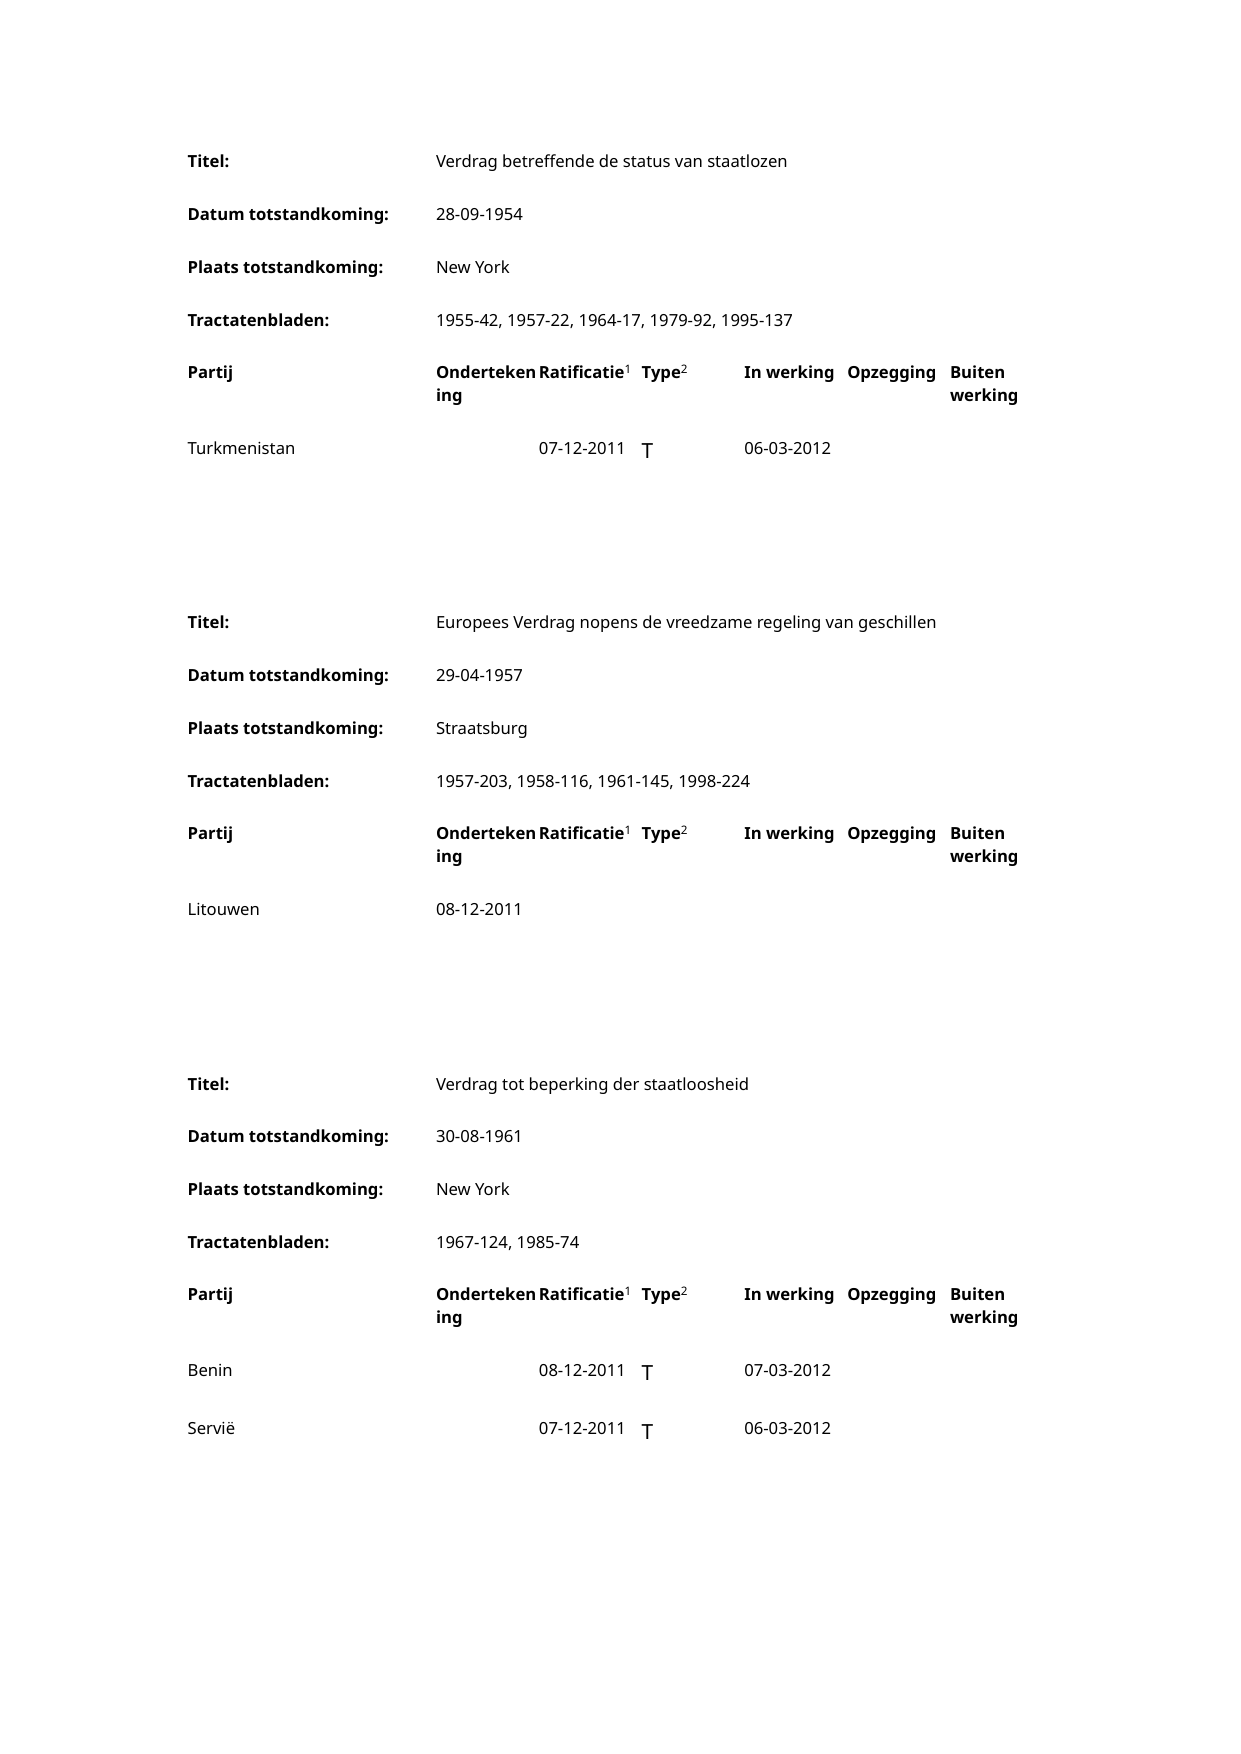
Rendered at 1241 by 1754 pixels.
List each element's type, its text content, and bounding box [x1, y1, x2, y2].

table_cell Ratificatie1 [539, 1283, 641, 1358]
table_cell Partij [188, 1283, 436, 1358]
table_cell Type2 [641, 1283, 744, 1358]
table_cell Opzegging [847, 361, 950, 436]
table_cell [950, 897, 1053, 956]
table_cell 29-04-1957 [436, 664, 1053, 716]
table_header Titel: [188, 150, 436, 203]
table_header Titel: [188, 611, 436, 664]
table_header Verdrag betreffende de status van staatlozen [436, 150, 1053, 203]
table_cell Ratificatie1 [539, 822, 641, 897]
table_header Titel: [188, 1072, 436, 1125]
table_cell Datum totstandkoming: [188, 203, 436, 255]
table_cell 08-12-2011 [436, 897, 539, 956]
table_cell Partij [188, 361, 436, 436]
table_cell [847, 897, 950, 956]
table_cell Ratificatie1 [539, 361, 641, 436]
table_cell 30-08-1961 [436, 1125, 1053, 1177]
table_cell New York [436, 255, 1053, 308]
table_cell [847, 436, 950, 495]
table_cell T [641, 436, 744, 495]
table_cell Buiten werking [950, 361, 1053, 436]
table_cell [847, 1358, 950, 1417]
table_cell Datum totstandkoming: [188, 1125, 436, 1177]
table_cell Datum totstandkoming: [188, 664, 436, 716]
table_cell 1955-42, 1957-22, 1964-17, 1979-92, 1995-137 [436, 308, 1053, 361]
table_cell [847, 1417, 950, 1475]
table_cell [950, 1417, 1053, 1475]
table_cell 08-12-2011 [539, 1358, 641, 1417]
table_cell Turkmenistan [188, 436, 436, 495]
table_cell [744, 897, 847, 956]
table_cell [950, 1358, 1053, 1417]
table_cell 07-03-2012 [744, 1358, 847, 1417]
table_cell [436, 1358, 539, 1417]
table_cell [539, 897, 641, 956]
table_cell Ondertekening [436, 822, 539, 897]
table_cell Type2 [641, 361, 744, 436]
table_cell Ondertekening [436, 1283, 539, 1358]
table_cell [436, 436, 539, 495]
table_cell T [641, 1358, 744, 1417]
table_cell 28-09-1954 [436, 203, 1053, 255]
table_cell Benin [188, 1358, 436, 1417]
table_cell Buiten werking [950, 822, 1053, 897]
table_cell [950, 436, 1053, 495]
table_cell Tractatenbladen: [188, 1230, 436, 1283]
table_cell Plaats totstandkoming: [188, 1178, 436, 1230]
table_cell Partij [188, 822, 436, 897]
table_cell Litouwen [188, 897, 436, 956]
table_cell Servië [188, 1417, 436, 1475]
table_cell 07-12-2011 [539, 1417, 641, 1475]
table_cell Tractatenbladen: [188, 308, 436, 361]
table_cell 1957-203, 1958-116, 1961-145, 1998-224 [436, 769, 1053, 822]
table_cell 07-12-2011 [539, 436, 641, 495]
table_cell Plaats totstandkoming: [188, 255, 436, 308]
table_cell 06-03-2012 [744, 1417, 847, 1475]
table_cell Opzegging [847, 1283, 950, 1358]
table_cell Type2 [641, 822, 744, 897]
table_cell [436, 1417, 539, 1475]
table_cell Opzegging [847, 822, 950, 897]
table_cell In werking [744, 361, 847, 436]
table_cell In werking [744, 822, 847, 897]
table_header Europees Verdrag nopens de vreedzame regeling van geschillen [436, 611, 1053, 664]
table_cell In werking [744, 1283, 847, 1358]
table_cell Buiten werking [950, 1283, 1053, 1358]
table_cell T [641, 1417, 744, 1475]
table_cell [641, 897, 744, 956]
table_cell 06-03-2012 [744, 436, 847, 495]
table_header Verdrag tot beperking der staatloosheid [436, 1072, 1053, 1125]
table_cell Tractatenbladen: [188, 769, 436, 822]
table_cell New York [436, 1178, 1053, 1230]
table_cell Ondertekening [436, 361, 539, 436]
table_cell Straatsburg [436, 716, 1053, 769]
table_cell 1967-124, 1985-74 [436, 1230, 1053, 1283]
table_cell Plaats totstandkoming: [188, 716, 436, 769]
